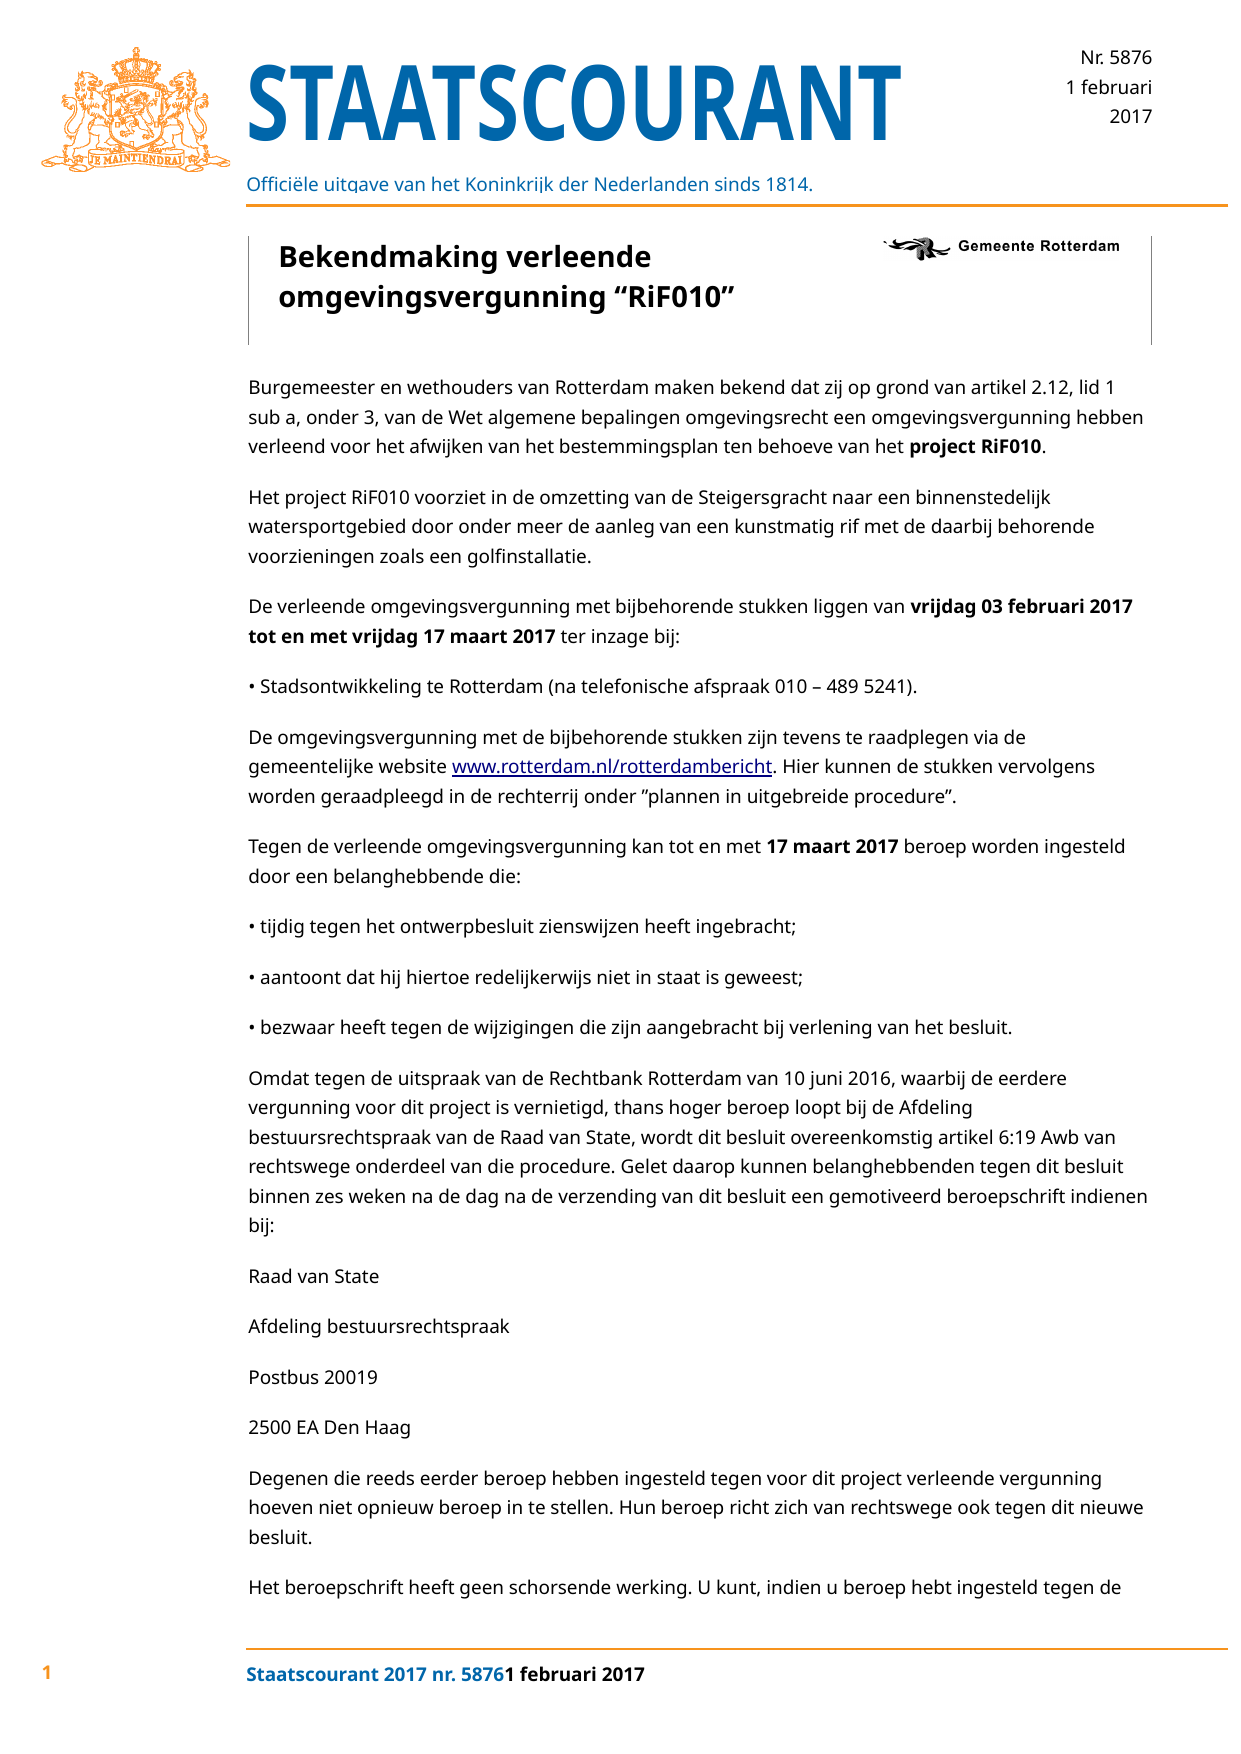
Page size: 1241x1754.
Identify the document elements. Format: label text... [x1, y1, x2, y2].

text • bezwaar heeft tegen de wijzigingen die zijn aangebracht bij verlening van het besluit. [248, 1014, 1152, 1040]
text • aantoont dat hij hiertoe redelijkerwijs niet in staat is geweest; [248, 964, 1152, 989]
text De verleende omgevingsvergunning met bijbehorende stukken liggen van vrijdag 03 februari 2017 tot en met vrijdag 17 maart 2017 ter inzage bij: [248, 593, 1152, 649]
text Raad van State [248, 1263, 1152, 1289]
text 2500 EA Den Haag [248, 1414, 1152, 1440]
text Tegen de verleende omgevingsvergunning kan tot en met 17 maart 2017 beroep worden ingesteld door een belanghebbende die: [248, 833, 1152, 889]
text Burgemeester en wethouders van Rotterdam maken bekend dat zij op grond van artikel 2.12, lid 1 sub a, onder 3, van de Wet algemene bepalingen omgevingsrecht een omgevingsvergunning hebben verleend voor het afwijken van het bestemmingsplan ten behoeve van het project RiF010. [248, 374, 1152, 459]
table_header [850, 236, 1151, 345]
text Degenen die reeds eerder beroep hebben ingesteld tegen voor dit project verleende vergunning hoeven niet opnieuw beroep in te stellen. Hun beroep richt zich van rechtswege ook tegen dit nieuwe besluit. [248, 1465, 1152, 1549]
text Postbus 20019 [248, 1364, 1152, 1389]
text De omgevingsvergunning met de bijbehorende stukken zijn tevens te raadplegen via de gemeentelijke website www.rotterdam.nl/rotterdambericht. Hier kunnen de stukken vervolgens worden geraadpleegd in de rechterrij onder ”plannen in uitgebreide procedure”. [248, 724, 1152, 809]
text • Stadsontwikkeling te Rotterdam (na telefonische afspraak 010 – 489 5241). [248, 673, 1152, 699]
text Afdeling bestuursrechtspraak [248, 1313, 1152, 1339]
picture [41, 47, 231, 172]
text • tijdig tegen het ontwerpbesluit zienswijzen heeft ingebracht; [248, 913, 1152, 939]
table_header Bekendmaking verleende omgevingsvergunning “RiF010” [249, 236, 850, 345]
text Het project RiF010 voorziet in de omzetting van de Steigersgracht naar een binnenstedelijk watersportgebied door onder meer de aanleg van een kunstmatig rif met de daarbij behorende voorzieningen zoals een golfinstallatie. [248, 484, 1152, 569]
text Het beroepschrift heeft geen schorsende werking. U kunt, indien u beroep hebt ingesteld tegen de [248, 1574, 1152, 1600]
picture [882, 236, 1119, 261]
text Omdat tegen de uitspraak van de Rechtbank Rotterdam van 10 juni 2016, waarbij de eerdere vergunning voor dit project is vernietigd, thans hoger beroep loopt bij de Afdeling bestuursrechtspraak van de Raad van State, wordt dit besluit overeenkomstig artikel 6:19 Awb van rechtswege onderdeel van die procedure. Gelet daarop kunnen belanghebbenden tegen dit besluit binnen zes weken na de dag na de verzending van dit besluit een gemotiveerd beroepschrift indienen bij: [248, 1065, 1152, 1238]
